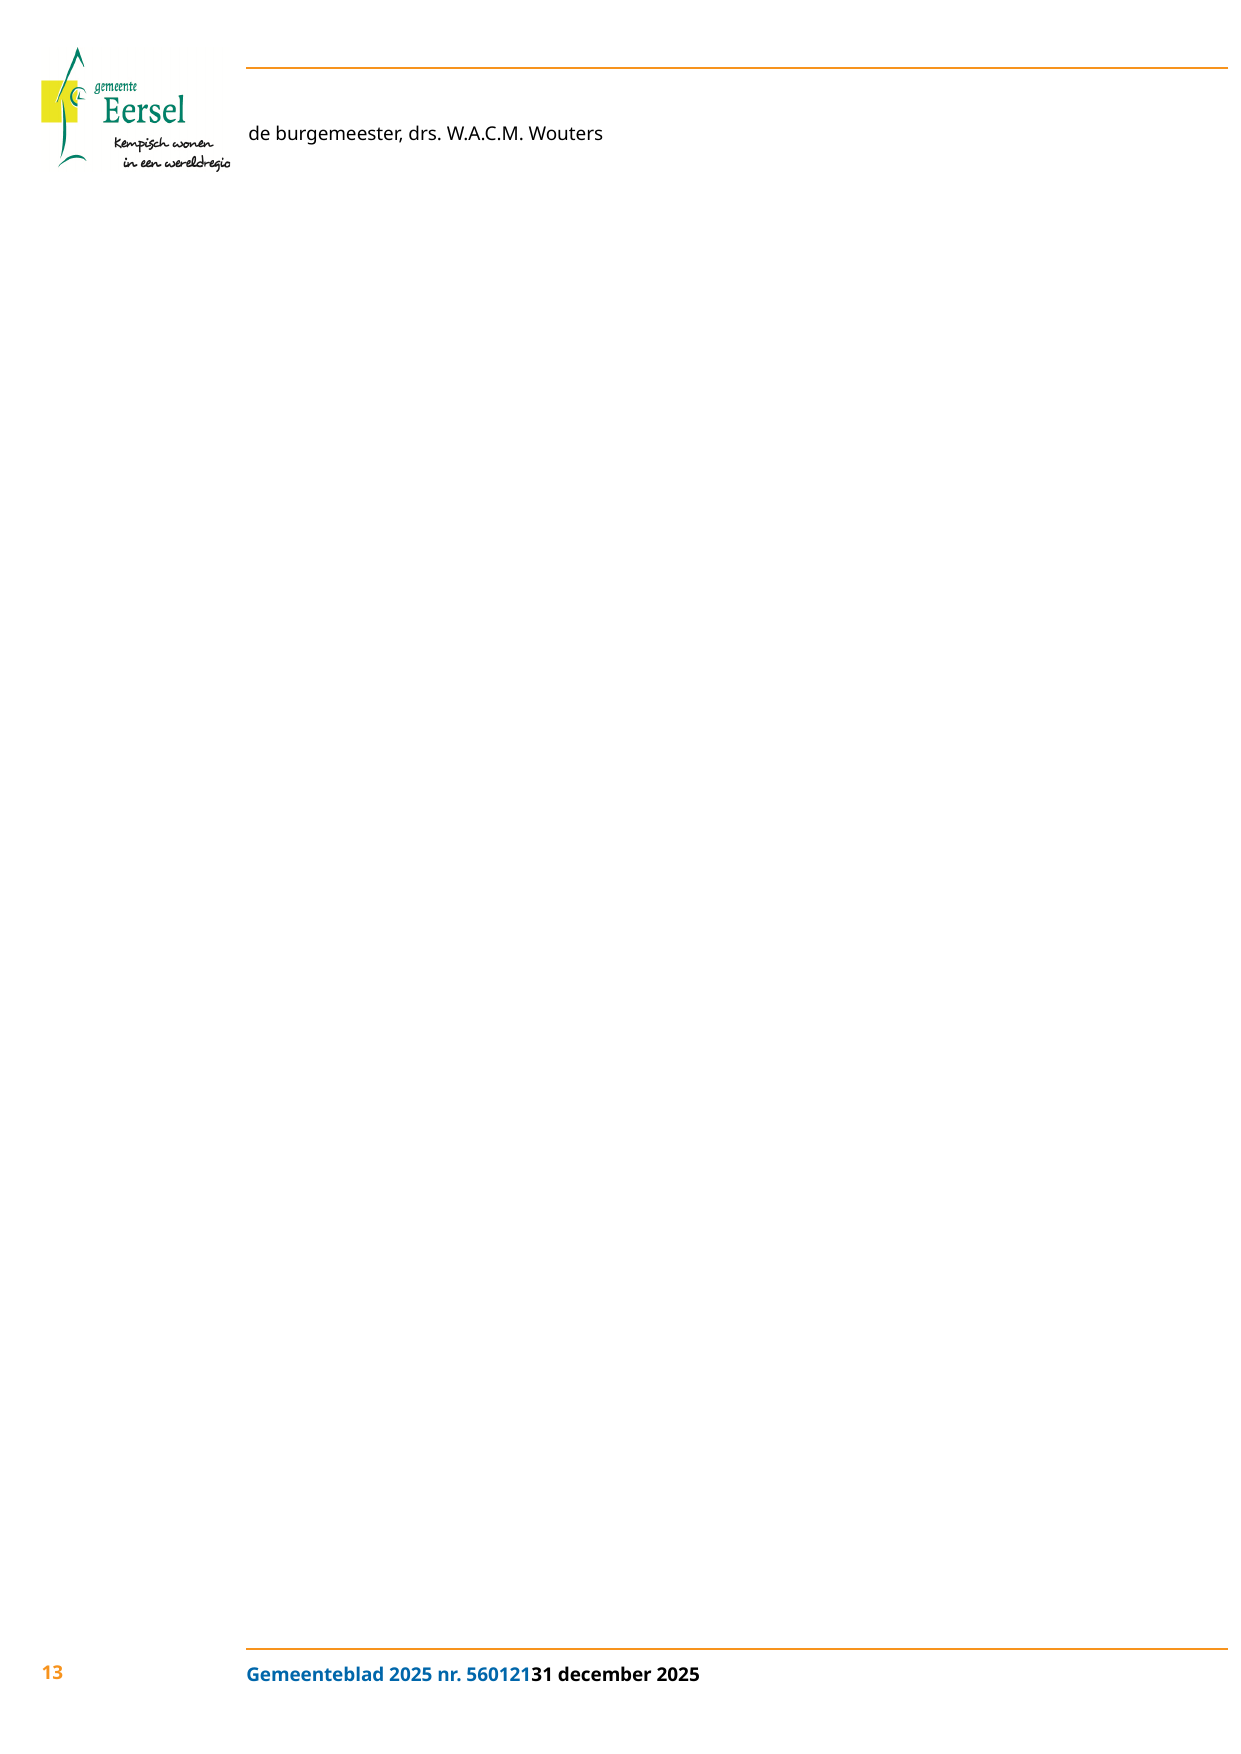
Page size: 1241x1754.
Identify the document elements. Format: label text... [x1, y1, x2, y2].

text de burgemeester, drs. W.A.C.M. Wouters [248, 121, 1152, 146]
picture [41, 47, 231, 172]
